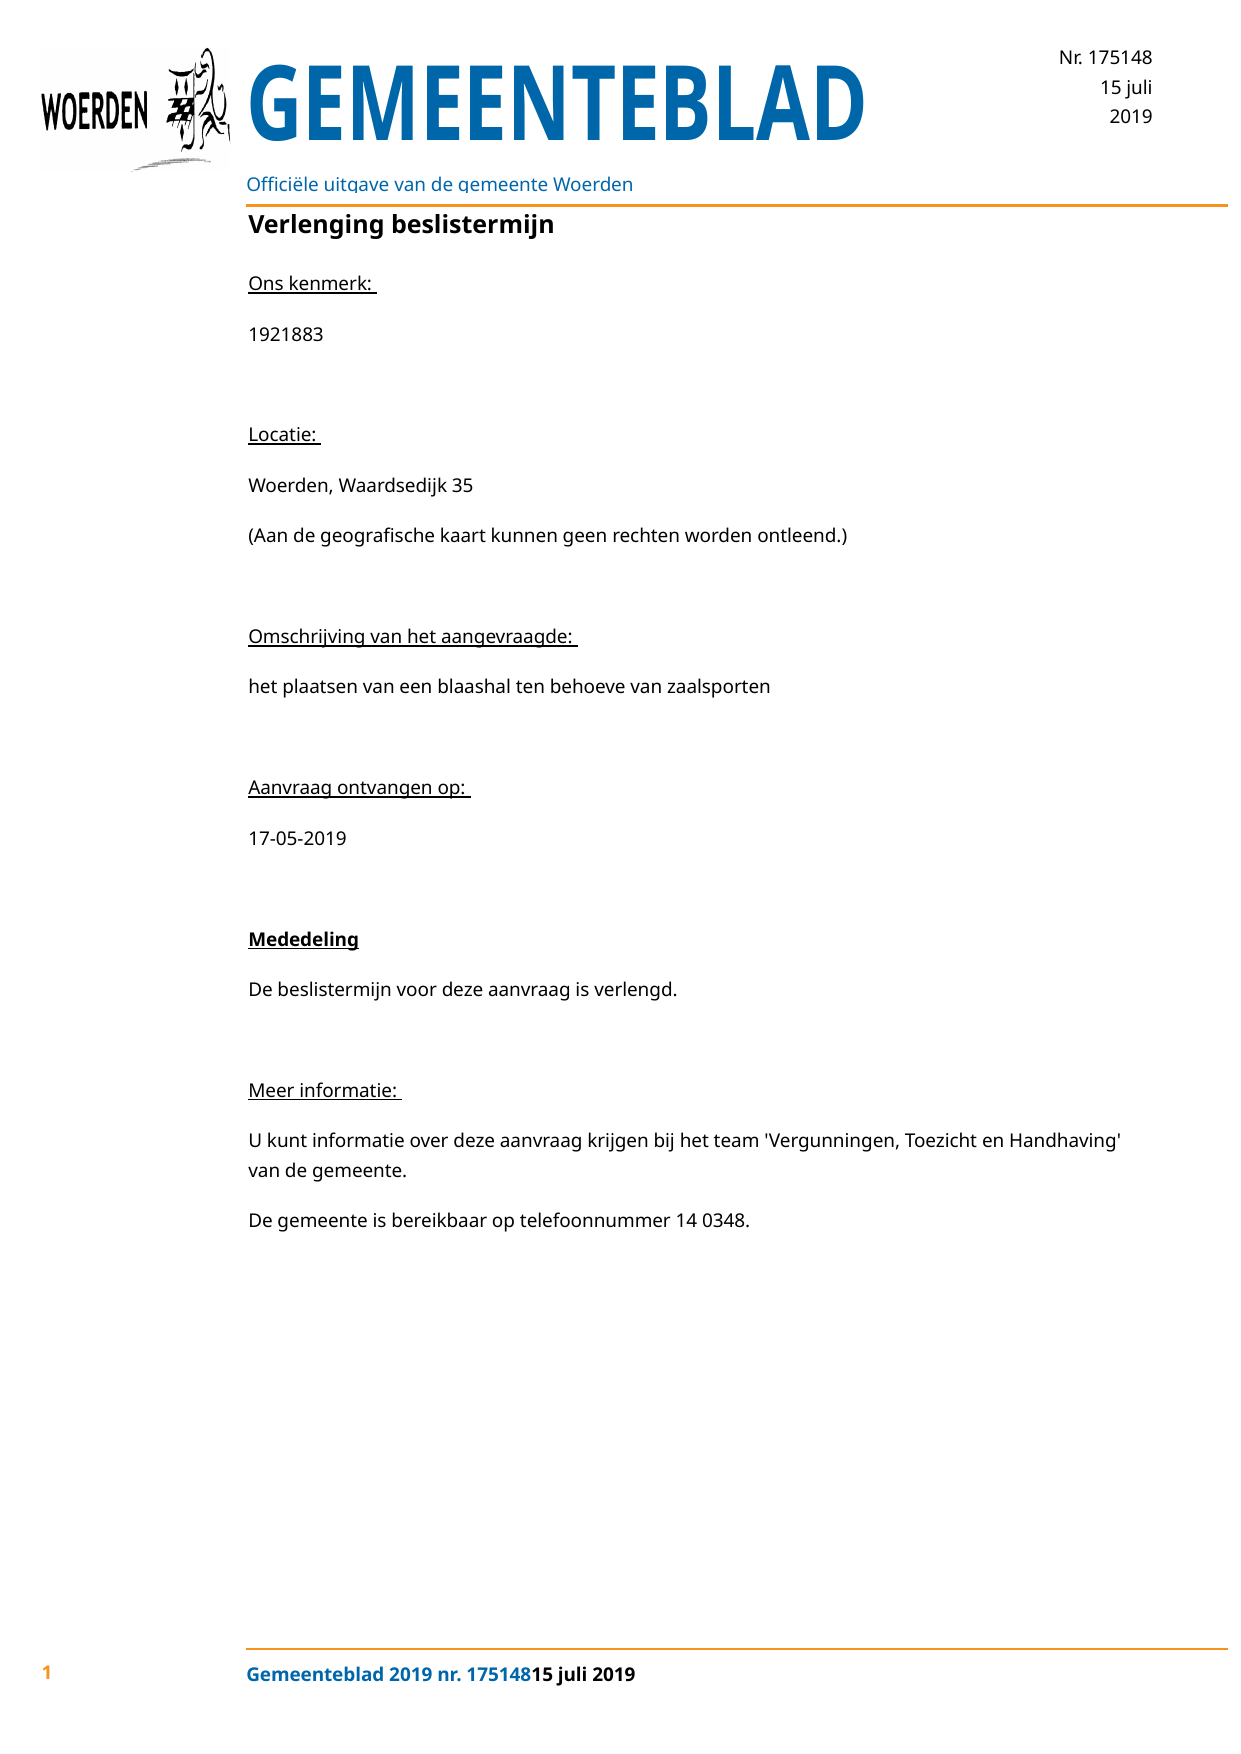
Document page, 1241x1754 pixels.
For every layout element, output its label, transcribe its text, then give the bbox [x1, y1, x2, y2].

text 17-05-2019 [248, 825, 1152, 851]
text (Aan de geografische kaart kunnen geen rechten worden ontleend.) [248, 522, 1152, 548]
text Omschrijving van het aangevraagde: [248, 623, 1152, 649]
text Mededeling [248, 926, 1152, 951]
text De beslistermijn voor deze aanvraag is verlengd. [248, 976, 1152, 1002]
text Verlenging beslistermijn [248, 207, 1152, 241]
text De gemeente is bereikbaar op telefoonnummer 14 0348. [248, 1207, 1152, 1233]
text Locatie: [248, 422, 1152, 447]
picture [41, 47, 231, 172]
text het plaatsen van een blaashal ten behoeve van zaalsporten [248, 674, 1152, 699]
text Ons kenmerk: [248, 270, 1152, 296]
text Meer informatie: [248, 1077, 1152, 1103]
text Aanvraag ontvangen op: [248, 774, 1152, 800]
text 1921883 [248, 321, 1152, 346]
text U kunt informatie over deze aanvraag krijgen bij het team 'Vergunningen, Toezicht en Handhaving' van de gemeente. [248, 1127, 1152, 1183]
text Woerden, Waardsedijk 35 [248, 472, 1152, 498]
